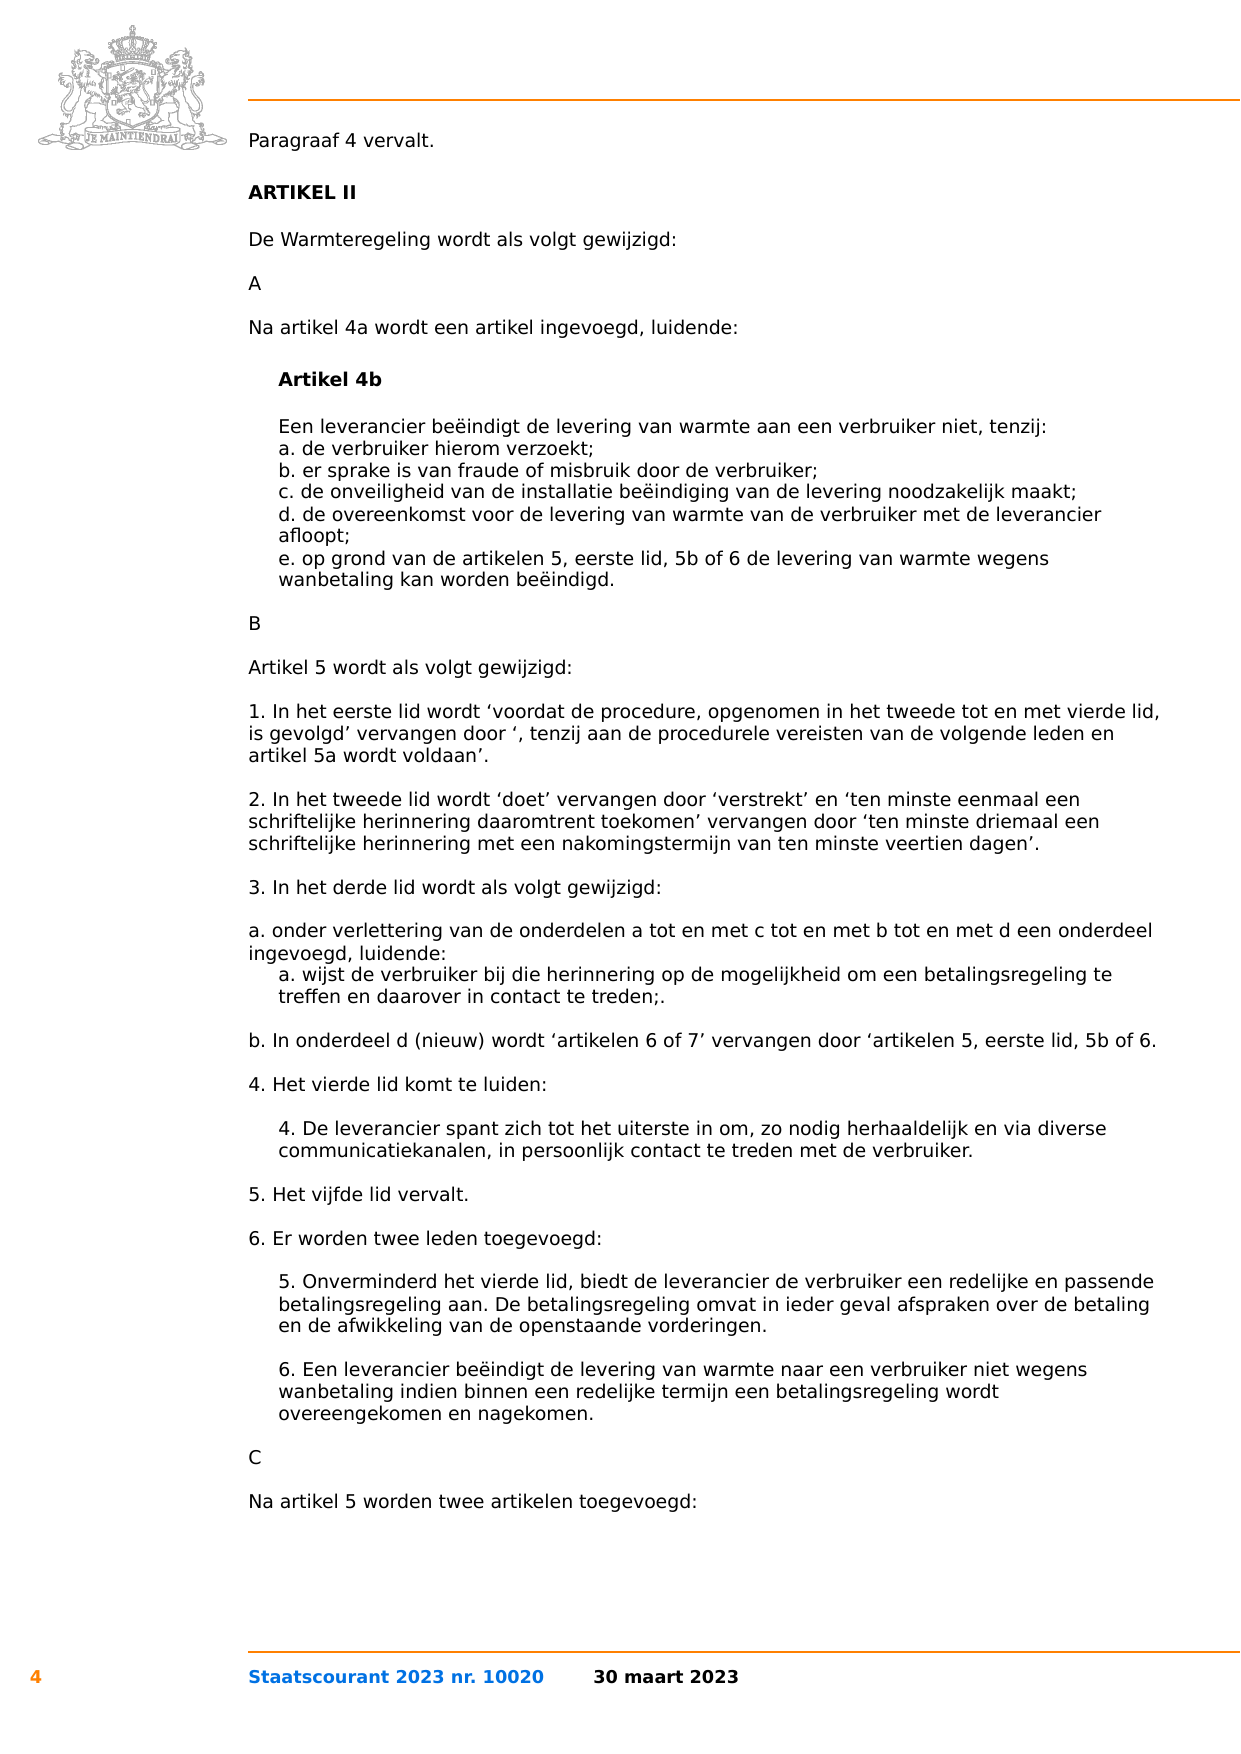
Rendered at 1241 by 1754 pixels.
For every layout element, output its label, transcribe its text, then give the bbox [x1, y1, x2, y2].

text 5. Onverminderd het vierde lid, biedt de leverancier de verbruiker een redelijke en passende betalingsregeling aan. De betalingsregeling omvat in ieder geval afspraken over de betaling en de afwikkeling van de openstaande vorderingen. [278, 1271, 1163, 1337]
subtitle ARTIKEL II [248, 182, 1163, 204]
text B [248, 613, 1163, 635]
text Artikel 5 wordt als volgt gewijzigd: [248, 657, 1163, 679]
text 2. In het tweede lid wordt ‘doet’ vervangen door ‘verstrekt’ en ‘ten minste eenmaal een schriftelijke herinnering daaromtrent toekomen’ vervangen door ‘ten minste driemaal een schriftelijke herinnering met een nakomingstermijn van ten minste veertien dagen’. [248, 789, 1163, 855]
text De Warmteregeling wordt als volgt gewijzigd: [248, 229, 1163, 251]
text a. de verbruiker hierom verzoekt; [278, 437, 1163, 459]
text Na artikel 4a wordt een artikel ingevoegd, luidende: [248, 317, 1163, 338]
text 5. Het vijfde lid vervalt. [248, 1184, 1163, 1206]
subtitle Artikel 4b [278, 368, 1163, 391]
picture [38, 25, 227, 150]
text e. op grond van de artikelen 5, eerste lid, 5b of 6 de levering van warmte wegens wanbetaling kan worden beëindigd. [278, 547, 1163, 591]
text 4. Het vierde lid komt te luiden: [248, 1074, 1163, 1096]
text Een leverancier beëindigt de levering van warmte aan een verbruiker niet, tenzij: [278, 416, 1163, 437]
text A [248, 273, 1163, 295]
text 3. In het derde lid wordt als volgt gewijzigd: [248, 877, 1163, 898]
text 6. Een leverancier beëindigt de levering van warmte naar een verbruiker niet wegens wanbetaling indien binnen een redelijke termijn een betalingsregeling wordt overeengekomen en nagekomen. [278, 1359, 1163, 1425]
text 6. Er worden twee leden toegevoegd: [248, 1228, 1163, 1249]
text Na artikel 5 worden twee artikelen toegevoegd: [248, 1491, 1163, 1513]
text c. de onveiligheid van de installatie beëindiging van de levering noodzakelijk maakt; [278, 481, 1163, 503]
text Paragraaf 4 vervalt. [248, 130, 1163, 152]
text C [248, 1447, 1163, 1469]
text b. In onderdeel d (nieuw) wordt ‘artikelen 6 of 7’ vervangen door ‘artikelen 5, eerste lid, 5b of 6. [248, 1030, 1163, 1052]
text a. onder verlettering van de onderdelen a tot en met c tot en met b tot en met d een onderdeel ingevoegd, luidende: [248, 920, 1163, 964]
text 1. In het eerste lid wordt ‘voordat de procedure, opgenomen in het tweede tot en met vierde lid, is gevolgd’ vervangen door ‘, tenzij aan de procedurele vereisten van de volgende leden en artikel 5a wordt voldaan’. [248, 701, 1163, 767]
text b. er sprake is van fraude of misbruik door de verbruiker; [278, 459, 1163, 481]
text d. de overeenkomst voor de levering van warmte van de verbruiker met de leverancier afloopt; [278, 503, 1163, 547]
text 4. De leverancier spant zich tot het uiterste in om, zo nodig herhaaldelijk en via diverse communicatiekanalen, in persoonlijk contact te treden met de verbruiker. [278, 1118, 1163, 1162]
text a. wijst de verbruiker bij die herinnering op de mogelijkheid om een betalingsregeling te treffen en daarover in contact te treden;. [278, 964, 1163, 1008]
